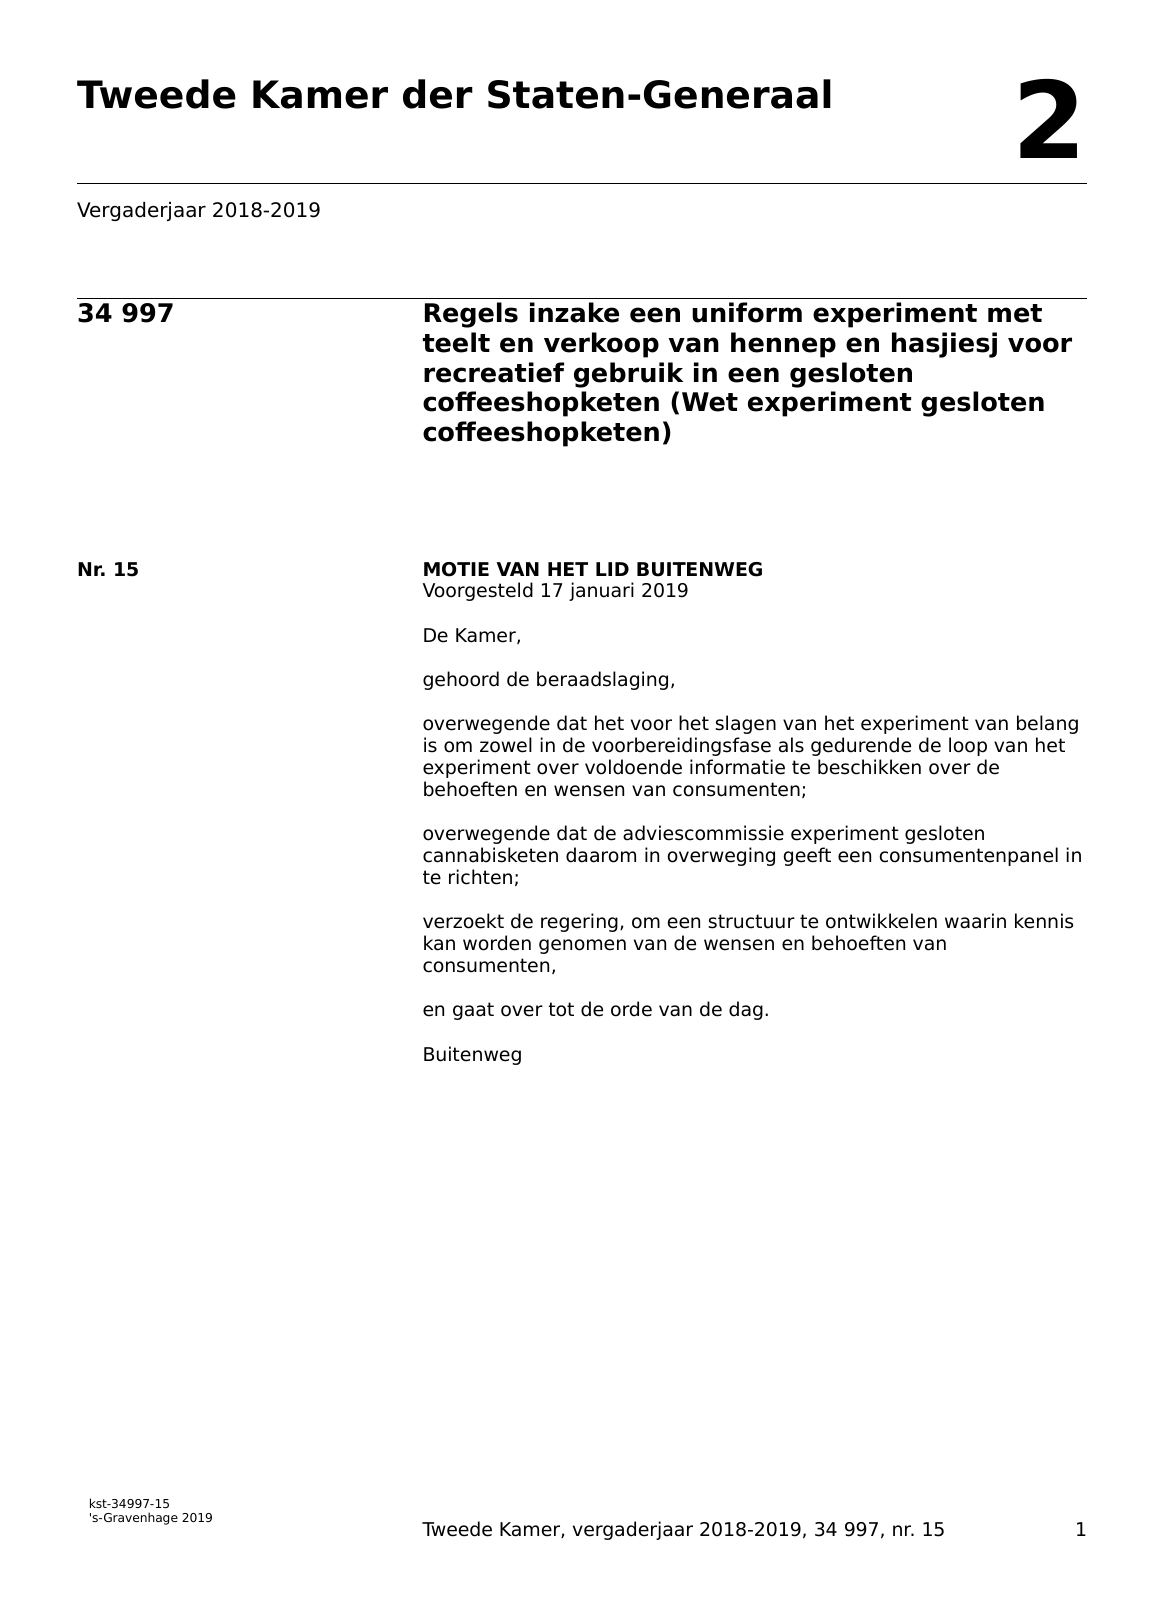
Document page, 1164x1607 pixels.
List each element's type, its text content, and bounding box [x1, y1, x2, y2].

text overwegende dat het voor het slagen van het experiment van belang is om zowel in de voorbereidingsfase als gedurende de loop van het experiment over voldoende informatie te beschikken over de behoeften en wensen van consumenten; [422, 713, 1087, 801]
text overwegende dat de adviescommissie experiment gesloten cannabisketen daarom in overweging geeft een consumentenpanel in te richten; [422, 823, 1087, 889]
table_header 2 [886, 59, 1087, 183]
text verzoekt de regering, om een structuur te ontwikkelen waarin kennis kan worden genomen van de wensen en behoeften van consumenten, [422, 911, 1087, 977]
text Voorgesteld 17 januari 2019 [422, 580, 1087, 602]
table_cell Vergaderjaar 2018-2019 [77, 184, 1087, 298]
text gehoord de beraadslaging, [422, 669, 1087, 691]
text Buitenweg [422, 1043, 1087, 1065]
subtitle 34 997 Regels inzake een uniform experiment met teelt en verkoop van hennep en hasjiesj voor recreatief gebruik in een gesloten coffeeshopketen (Wet experiment gesloten coffeeshopketen) [77, 299, 1087, 447]
subtitle Nr. 15 MOTIE VAN HET LID BUITENWEG [77, 558, 1087, 580]
text De Kamer, [422, 624, 1087, 647]
text 's-Gravenhage 2019 [88, 1511, 323, 1525]
text en gaat over tot de orde van de dag. [422, 999, 1087, 1021]
table_header Tweede Kamer der Staten-Generaal [77, 59, 886, 183]
text kst-34997-15 [88, 1497, 323, 1511]
